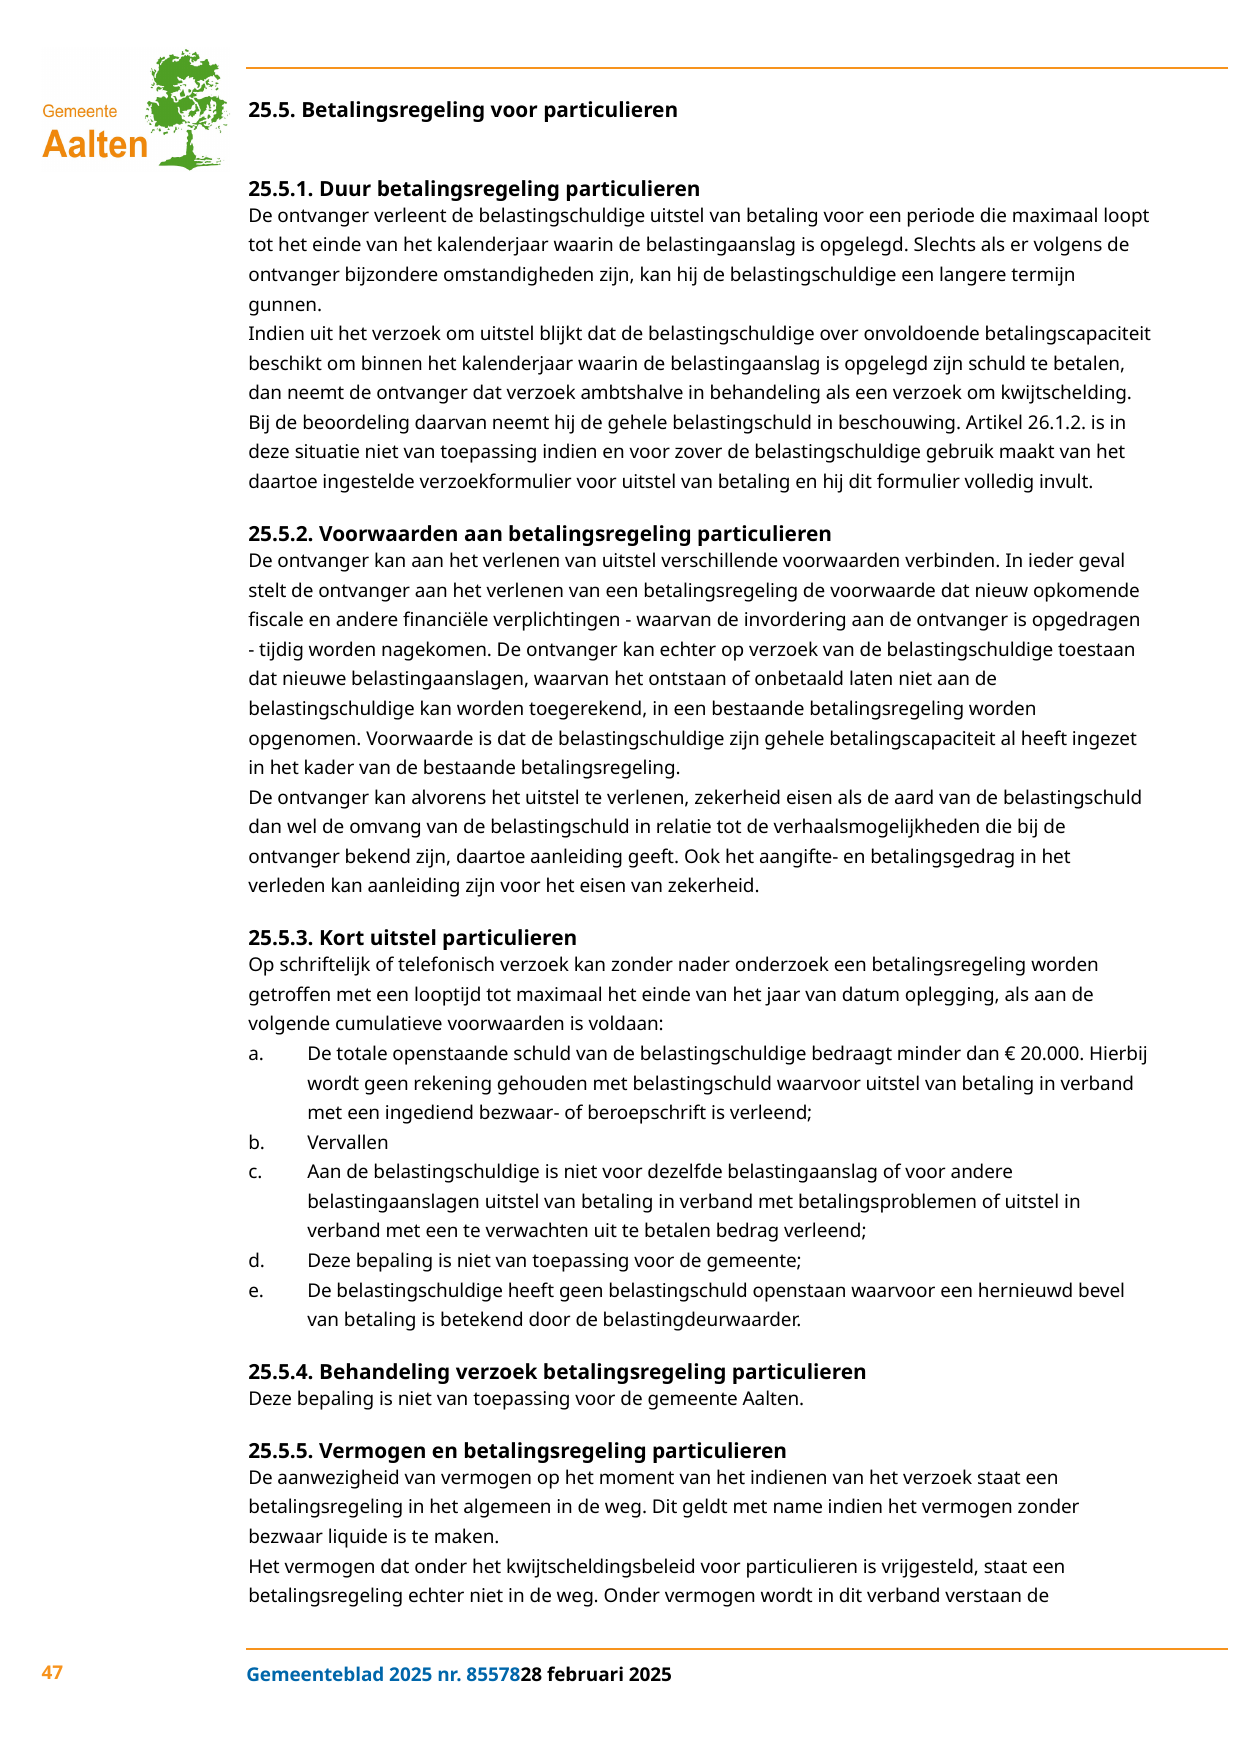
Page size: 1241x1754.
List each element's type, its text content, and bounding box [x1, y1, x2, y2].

text De ontvanger verleent de belastingschuldige uitstel van betaling voor een periode die maximaal loopt tot het einde van het kalenderjaar waarin de belastingaanslag is opgelegd. Slechts als er volgens de ontvanger bijzondere omstandigheden zijn, kan hij de belastingschuldige een langere termijn gunnen. [248, 202, 1152, 317]
text Het vermogen dat onder het kwijtscheldingsbeleid voor particulieren is vrijgesteld, staat een betalingsregeling echter niet in de weg. Onder vermogen wordt in dit verband verstaan de [248, 1553, 1152, 1608]
picture [41, 47, 231, 172]
text Op schriftelijk of telefonisch verzoek kan zonder nader onderzoek een betalingsregeling worden getroffen met een looptijd tot maximaal het einde van het jaar van datum oplegging, als aan de volgende cumulatieve voorwaarden is voldaan: [248, 951, 1152, 1036]
text 25.5.4. Behandeling verzoek betalingsregeling particulieren [248, 1357, 1152, 1385]
text 25.5.3. Kort uitstel particulieren [248, 923, 1152, 951]
text 25.5. Betalingsregeling voor particulieren [248, 95, 1152, 123]
text 25.5.1. Duur betalingsregeling particulieren [248, 174, 1152, 202]
text 25.5.2. Voorwaarden aan betalingsregeling particulieren [248, 519, 1152, 547]
text 25.5.5. Vermogen en betalingsregeling particulieren [248, 1436, 1152, 1464]
text De ontvanger kan alvorens het uitstel te verlenen, zekerheid eisen als de aard van de belastingschuld dan wel de omvang van de belastingschuld in relatie tot de verhaalsmogelijkheden die bij de ontvanger bekend zijn, daartoe aanleiding geeft. Ook het aangifte- en betalingsgedrag in het verleden kan aanleiding zijn voor het eisen van zekerheid. [248, 784, 1152, 898]
text Deze bepaling is niet van toepassing voor de gemeente Aalten. [248, 1385, 1152, 1411]
list De totale openstaande schuld van de belastingschuldige bedraagt minder dan € 20.000. Hierbij wordt geen rekening gehouden met belastingschuld waarvoor uitstel van betaling in verband met een ingediend bezwaar- of beroepschrift is verleend; [248, 1040, 1152, 1125]
list Vervallen [248, 1129, 1152, 1155]
text De aanwezigheid van vermogen op het moment van het indienen van het verzoek staat een betalingsregeling in het algemeen in de weg. Dit geldt met name indien het vermogen zonder bezwaar liquide is te maken. [248, 1464, 1152, 1549]
list Aan de belastingschuldige is niet voor dezelfde belastingaanslag of voor andere belastingaanslagen uitstel van betaling in verband met betalingsproblemen of uitstel in verband met een te verwachten uit te betalen bedrag verleend; [248, 1158, 1152, 1243]
list De belastingschuldige heeft geen belastingschuld openstaan waarvoor een hernieuwd bevel van betaling is betekend door de belastingdeurwaarder. [248, 1277, 1152, 1332]
text De ontvanger kan aan het verlenen van uitstel verschillende voorwaarden verbinden. In ieder geval stelt de ontvanger aan het verlenen van een betalingsregeling de voorwaarde dat nieuw opkomende fiscale en andere financiële verplichtingen - waarvan de invordering aan de ontvanger is opgedragen - tijdig worden nagekomen. De ontvanger kan echter op verzoek van de belastingschuldige toestaan dat nieuwe belastingaanslagen, waarvan het ontstaan of onbetaald laten niet aan de belastingschuldige kan worden toegerekend, in een bestaande betalingsregeling worden opgenomen. Voorwaarde is dat de belastingschuldige zijn gehele betalingscapaciteit al heeft ingezet in het kader van de bestaande betalingsregeling. [248, 547, 1152, 780]
text Indien uit het verzoek om uitstel blijkt dat de belastingschuldige over onvoldoende betalingscapaciteit beschikt om binnen het kalenderjaar waarin de belastingaanslag is opgelegd zijn schuld te betalen, dan neemt de ontvanger dat verzoek ambtshalve in behandeling als een verzoek om kwijtschelding. Bij de beoordeling daarvan neemt hij de gehele belastingschuld in beschouwing. Artikel 26.1.2. is in deze situatie niet van toepassing indien en voor zover de belastingschuldige gebruik maakt van het daartoe ingestelde verzoekformulier voor uitstel van betaling en hij dit formulier volledig invult. [248, 320, 1152, 494]
list Deze bepaling is niet van toepassing voor de gemeente; [248, 1247, 1152, 1273]
